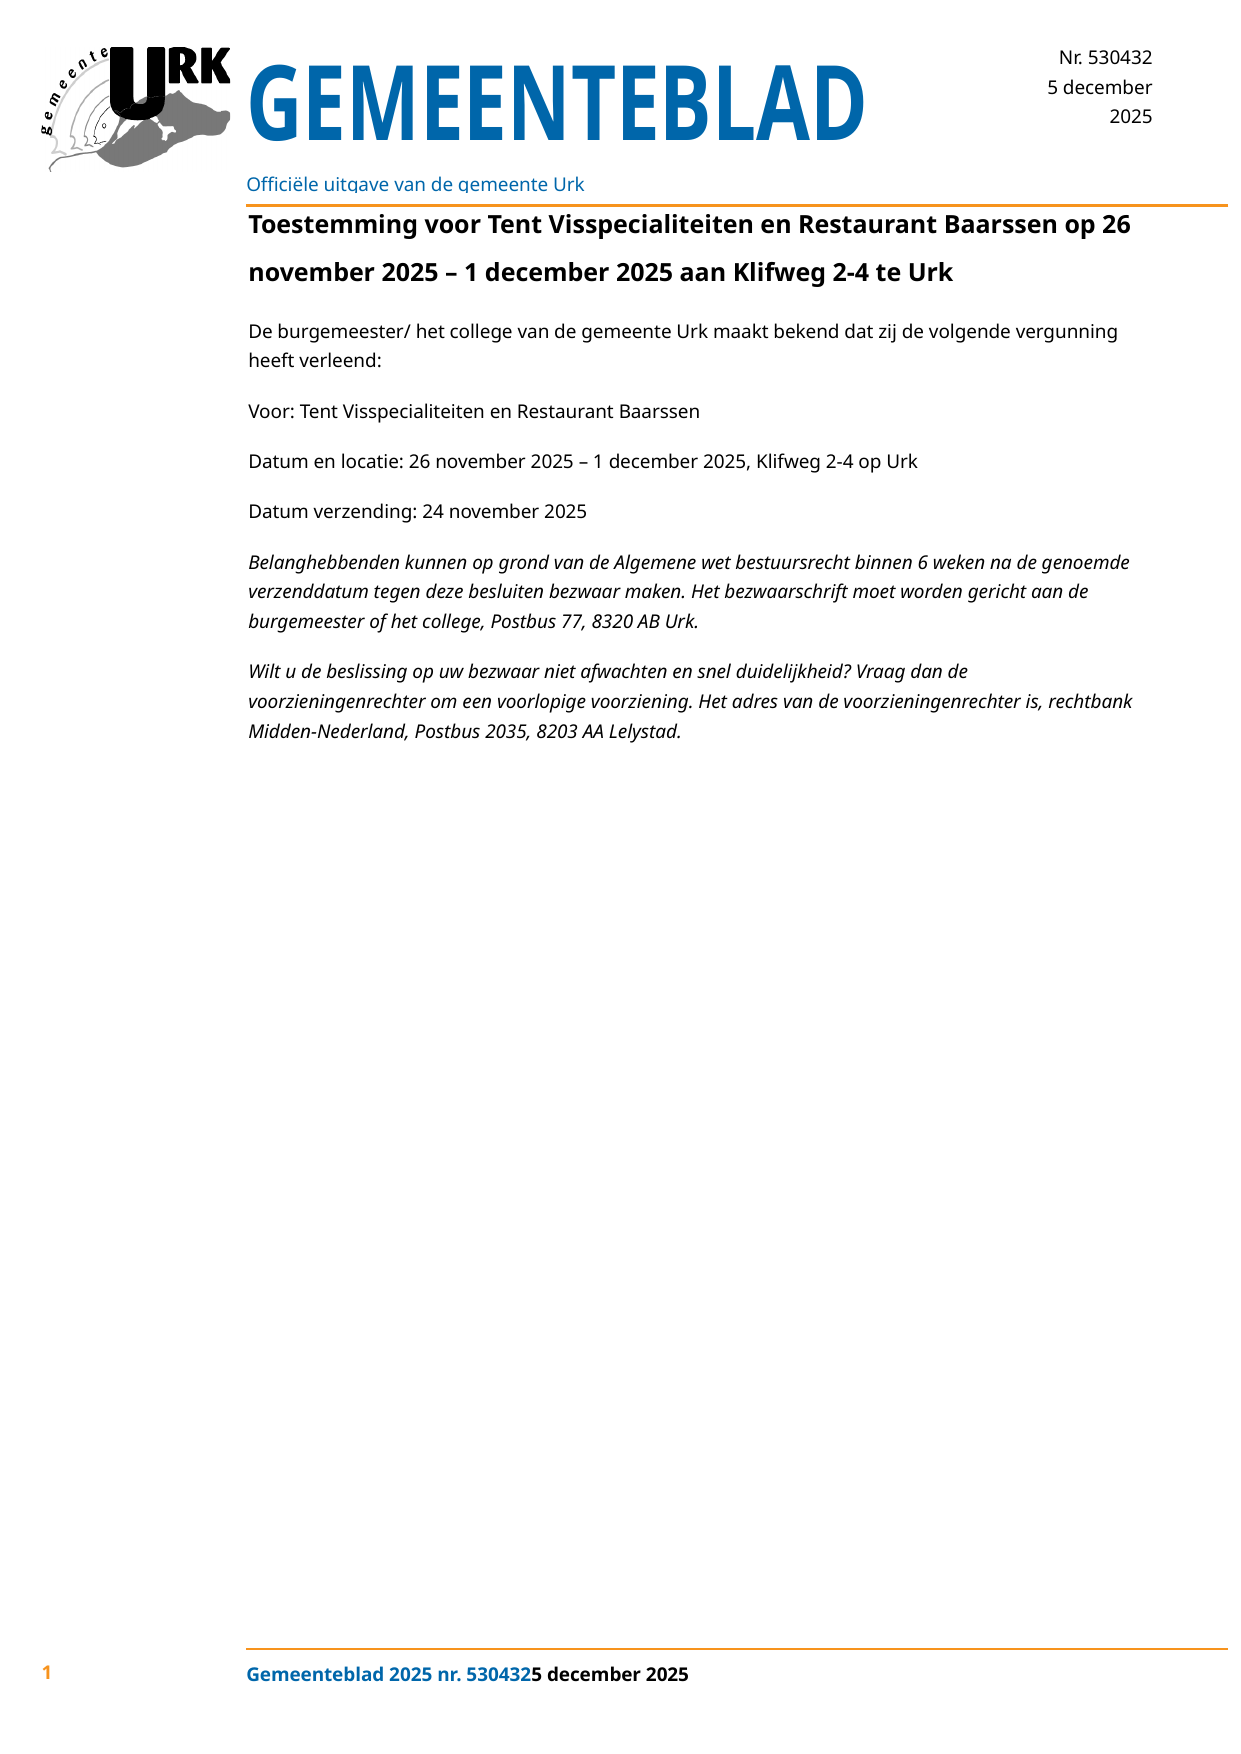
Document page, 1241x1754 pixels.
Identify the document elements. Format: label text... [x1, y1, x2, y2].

text Belanghebbenden kunnen op grond van de Algemene wet bestuursrecht binnen 6 weken na de genoemde verzenddatum tegen deze besluiten bezwaar maken. Het bezwaarschrift moet worden gericht aan de burgemeester of het college, Postbus 77, 8320 AB Urk. [248, 549, 1152, 634]
text Voor: Tent Visspecialiteiten en Restaurant Baarssen [248, 398, 1152, 424]
text Datum en locatie: 26 november 2025 – 1 december 2025, Klifweg 2-4 op Urk [248, 448, 1152, 474]
picture [41, 47, 231, 172]
text Wilt u de beslissing op uw bezwaar niet afwachten en snel duidelijkheid? Vraag dan de voorzieningenrechter om een voorlopige voorziening. Het adres van de voorzieningenrechter is, rechtbank Midden-Nederland, Postbus 2035, 8203 AA Lelystad. [248, 659, 1152, 744]
text De burgemeester/ het college van de gemeente Urk maakt bekend dat zij de volgende vergunning heeft verleend: [248, 318, 1152, 373]
text Datum verzending: 24 november 2025 [248, 499, 1152, 524]
text Toestemming voor Tent Visspecialiteiten en Restaurant Baarssen op 26 november 2025 – 1 december 2025 aan Klifweg 2-4 te Urk [248, 207, 1152, 288]
